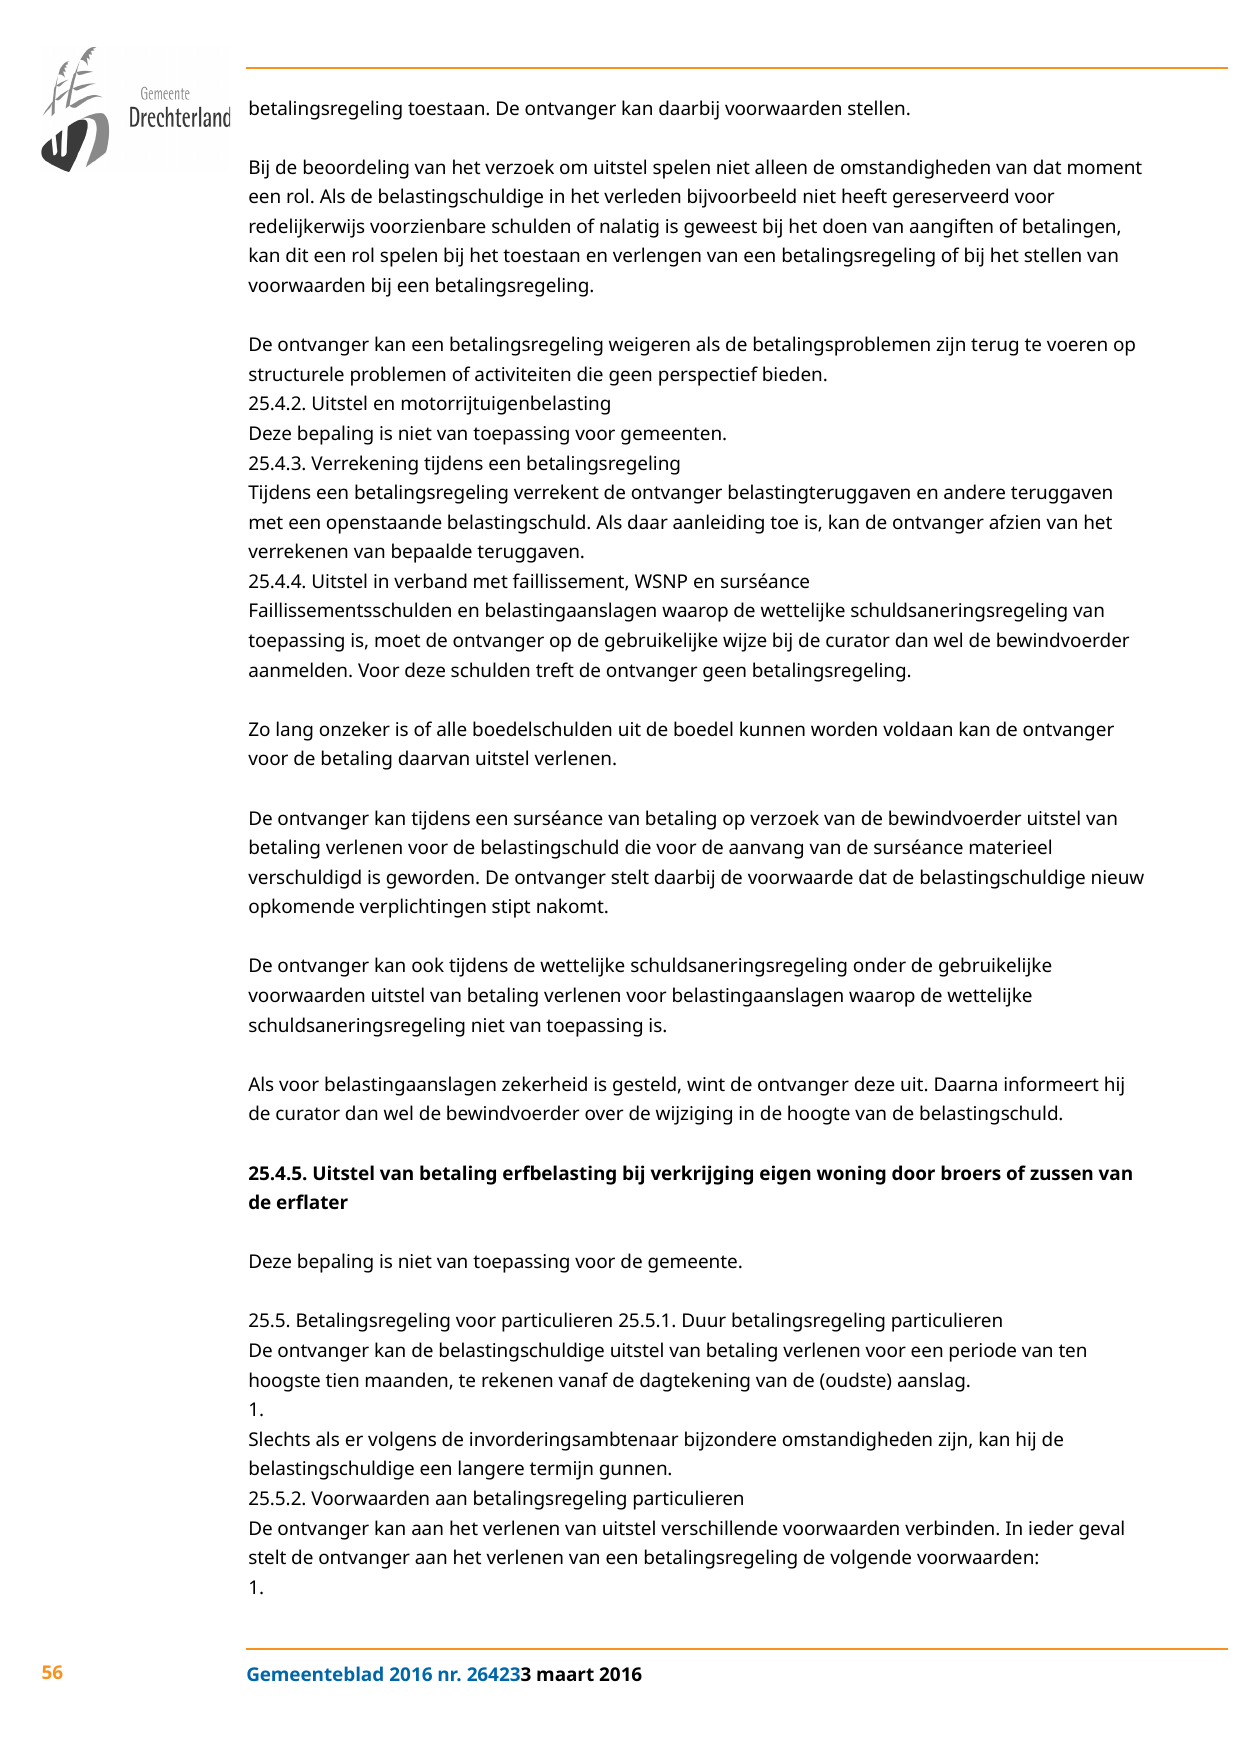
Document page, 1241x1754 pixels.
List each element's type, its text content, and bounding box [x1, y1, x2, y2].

text betalingsregeling toestaan. De ontvanger kan daarbij voorwaarden stellen. [248, 95, 1152, 121]
text De ontvanger kan een betalingsregeling weigeren als de betalingsproblemen zijn terug te voeren op structurele problemen of activiteiten die geen perspectief bieden. [248, 331, 1152, 387]
text Tijdens een betalingsregeling verrekent de ontvanger belastingteruggaven en andere teruggaven met een openstaande belastingschuld. Als daar aanleiding toe is, kan de ontvanger afzien van het verrekenen van bepaalde teruggaven. [248, 479, 1152, 564]
text De ontvanger kan tijdens een surséance van betaling op verzoek van de bewindvoerder uitstel van betaling verlenen voor de belastingschuld die voor de aanvang van de surséance materieel verschuldigd is geworden. De ontvanger stelt daarbij de voorwaarde dat de belastingschuldige nieuw opkomende verplichtingen stipt nakomt. [248, 805, 1152, 919]
text 25.4.5. Uitstel van betaling erfbelasting bij verkrijging eigen woning door broers of zussen van de erflater [248, 1160, 1152, 1215]
text Faillissementsschulden en belastingaanslagen waarop de wettelijke schuldsaneringsregeling van toepassing is, moet de ontvanger op de gebruikelijke wijze bij de curator dan wel de bewindvoerder aanmelden. Voor deze schulden treft de ontvanger geen betalingsregeling. [248, 598, 1152, 683]
text Deze bepaling is niet van toepassing voor gemeenten. [248, 420, 1152, 446]
text 25.4.3. Verrekening tijdens een betalingsregeling [248, 450, 1152, 476]
text De ontvanger kan ook tijdens de wettelijke schuldsaneringsregeling onder de gebruikelijke voorwaarden uitstel van betaling verlenen voor belastingaanslagen waarop de wettelijke schuldsaneringsregeling niet van toepassing is. [248, 953, 1152, 1038]
text Slechts als er volgens de invorderingsambtenaar bijzondere omstandigheden zijn, kan hij de belastingschuldige een langere termijn gunnen. [248, 1426, 1152, 1481]
text De ontvanger kan aan het verlenen van uitstel verschillende voorwaarden verbinden. In ieder geval stelt de ontvanger aan het verlenen van een betalingsregeling de volgende voorwaarden: [248, 1515, 1152, 1570]
text 25.5. Betalingsregeling voor particulieren 25.5.1. Duur betalingsregeling particulieren [248, 1308, 1152, 1333]
text 25.4.4. Uitstel in verband met faillissement, WSNP en surséance [248, 568, 1152, 594]
text De ontvanger kan de belastingschuldige uitstel van betaling verlenen voor een periode van ten hoogste tien maanden, te rekenen vanaf de dagtekening van de (oudste) aanslag. [248, 1337, 1152, 1393]
text 25.5.2. Voorwaarden aan betalingsregeling particulieren [248, 1485, 1152, 1511]
text 25.4.2. Uitstel en motorrijtuigenbelasting [248, 391, 1152, 416]
text Als voor belastingaanslagen zekerheid is gesteld, wint de ontvanger deze uit. Daarna informeert hij de curator dan wel de bewindvoerder over de wijziging in de hoogte van de belastingschuld. [248, 1071, 1152, 1126]
text Deze bepaling is niet van toepassing voor de gemeente. [248, 1248, 1152, 1274]
picture [41, 47, 231, 172]
text Zo lang onzeker is of alle boedelschulden uit de boedel kunnen worden voldaan kan de ontvanger voor de betaling daarvan uitstel verlenen. [248, 716, 1152, 771]
text Bij de beoordeling van het verzoek om uitstel spelen niet alleen de omstandigheden van dat moment een rol. Als de belastingschuldige in het verleden bijvoorbeeld niet heeft gereserveerd voor redelijkerwijs voorzienbare schulden of nalatig is geweest bij het doen van aangiften of betalingen, kan dit een rol spelen bij het toestaan en verlengen van een betalingsregeling of bij het stellen van voorwaarden bij een betalingsregeling. [248, 154, 1152, 298]
